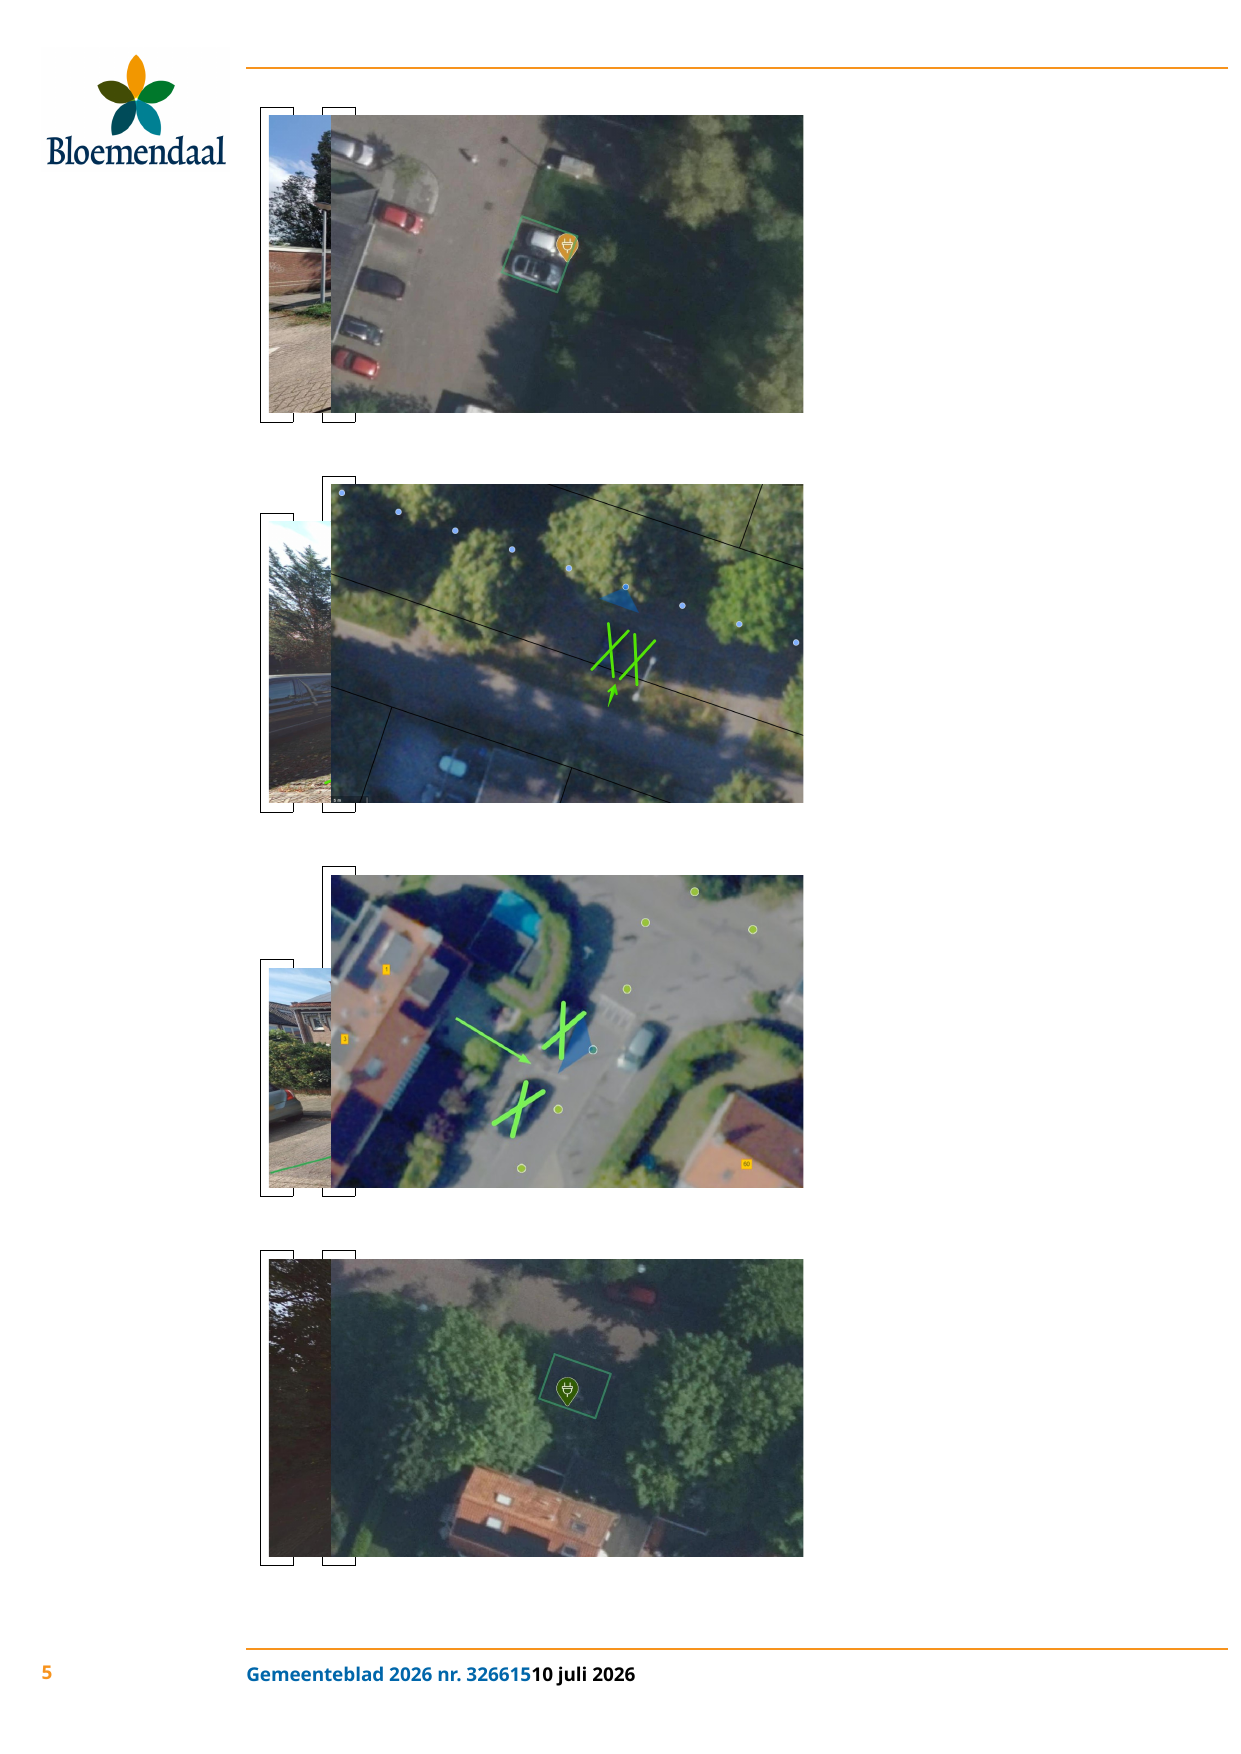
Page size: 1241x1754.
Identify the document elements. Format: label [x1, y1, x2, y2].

picture [268, 484, 804, 803]
picture [268, 115, 804, 413]
picture [41, 47, 231, 172]
picture [268, 1259, 804, 1557]
picture [268, 875, 804, 1188]
